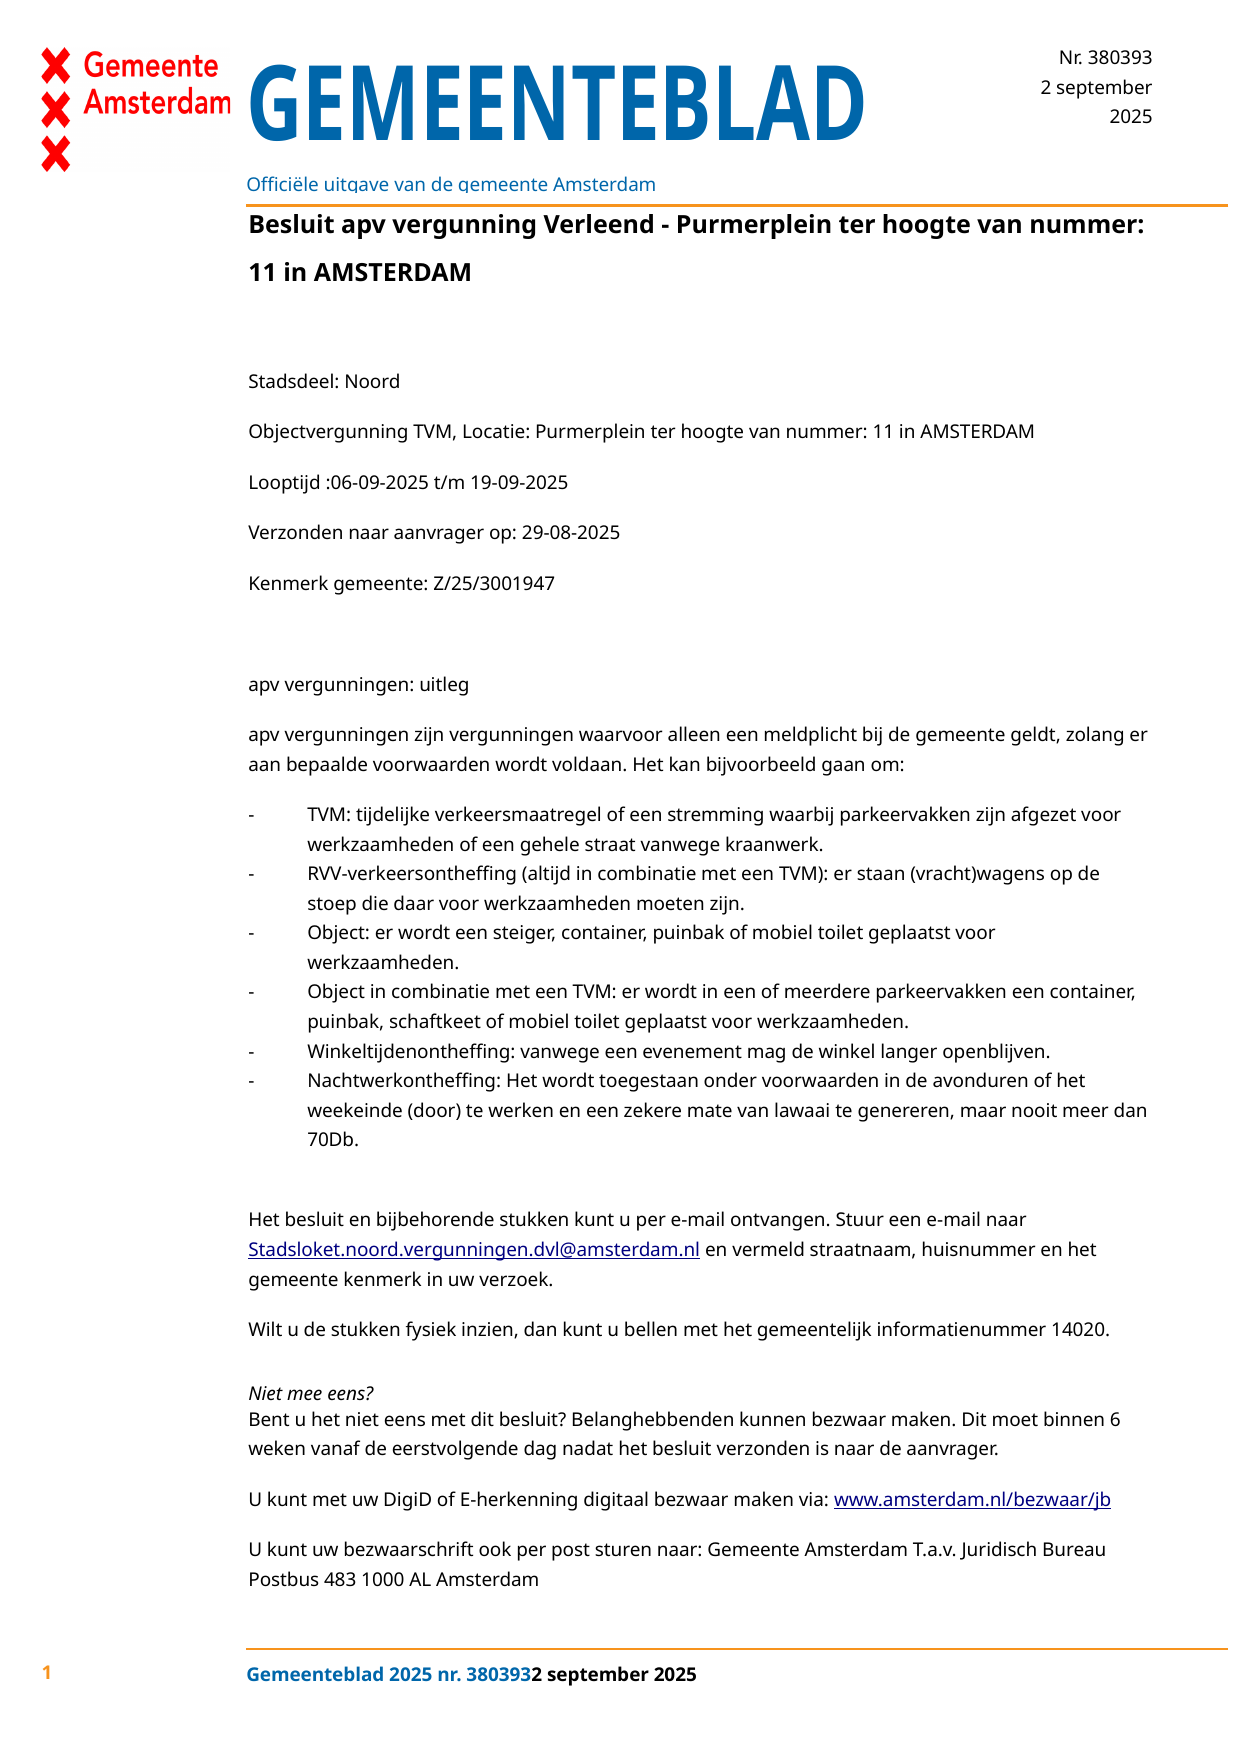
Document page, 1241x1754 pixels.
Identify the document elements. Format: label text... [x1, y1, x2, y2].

list TVM: tijdelijke verkeersmaatregel of een stremming waarbij parkeervakken zijn afgezet voor werkzaamheden of een gehele straat vanwege kraanwerk. [248, 801, 1152, 857]
text Stadsdeel: Noord [248, 368, 1152, 394]
list RVV-verkeersontheffing (altijd in combinatie met een TVM): er staan (vracht)wagens op de stoep die daar voor werkzaamheden moeten zijn. [248, 860, 1152, 916]
text apv vergunningen zijn vergunningen waarvoor alleen een meldplicht bij de gemeente geldt, zolang er aan bepaalde voorwaarden wordt voldaan. Het kan bijvoorbeeld gaan om: [248, 721, 1152, 777]
text Het besluit en bijbehorende stukken kunt u per e-mail ontvangen. Stuur een e-mail naar Stadsloket.noord.vergunningen.dvl@amsterdam.nl en vermeld straatnaam, huisnummer en het gemeente kenmerk in uw verzoek. [248, 1207, 1152, 1292]
text Kenmerk gemeente: Z/25/3001947 [248, 570, 1152, 596]
text Besluit apv vergunning Verleend - Purmerplein ter hoogte van nummer: 11 in AMSTERDAM [248, 207, 1152, 288]
text Looptijd :06-09-2025 t/m 19-09-2025 [248, 469, 1152, 495]
text Objectvergunning TVM, Locatie: Purmerplein ter hoogte van nummer: 11 in AMSTERDAM [248, 419, 1152, 444]
text Wilt u de stukken fysiek inzien, dan kunt u bellen met het gemeentelijk informatienummer 14020. [248, 1316, 1152, 1342]
picture [41, 47, 231, 172]
list Nachtwerkontheffing: Het wordt toegestaan onder voorwaarden in de avonduren of het weekeinde (door) te werken en een zekere mate van lawaai te genereren, maar nooit meer dan 70Db. [248, 1067, 1152, 1152]
list Winkeltijdenontheffing: vanwege een evenement mag de winkel langer openblijven. [248, 1038, 1152, 1064]
text Verzonden naar aanvrager op: 29-08-2025 [248, 519, 1152, 545]
text Niet mee eens? [248, 1380, 1152, 1406]
list Object: er wordt een steiger, container, puinbak of mobiel toilet geplaatst voor werkzaamheden. [248, 919, 1152, 975]
list Object in combinatie met een TVM: er wordt in een of meerdere parkeervakken een container, puinbak, schaftkeet of mobiel toilet geplaatst voor werkzaamheden. [248, 979, 1152, 1034]
text Bent u het niet eens met dit besluit? Belanghebbenden kunnen bezwaar maken. Dit moet binnen 6 weken vanaf de eerstvolgende dag nadat het besluit verzonden is naar de aanvrager. [248, 1406, 1152, 1461]
text U kunt met uw DigiD of E-herkenning digitaal bezwaar maken via: www.amsterdam.nl/bezwaar/jb [248, 1486, 1152, 1512]
text apv vergunningen: uitleg [248, 671, 1152, 697]
text U kunt uw bezwaarschrift ook per post sturen naar: Gemeente Amsterdam T.a.v. Juridisch Bureau Postbus 483 1000 AL Amsterdam [248, 1536, 1152, 1592]
